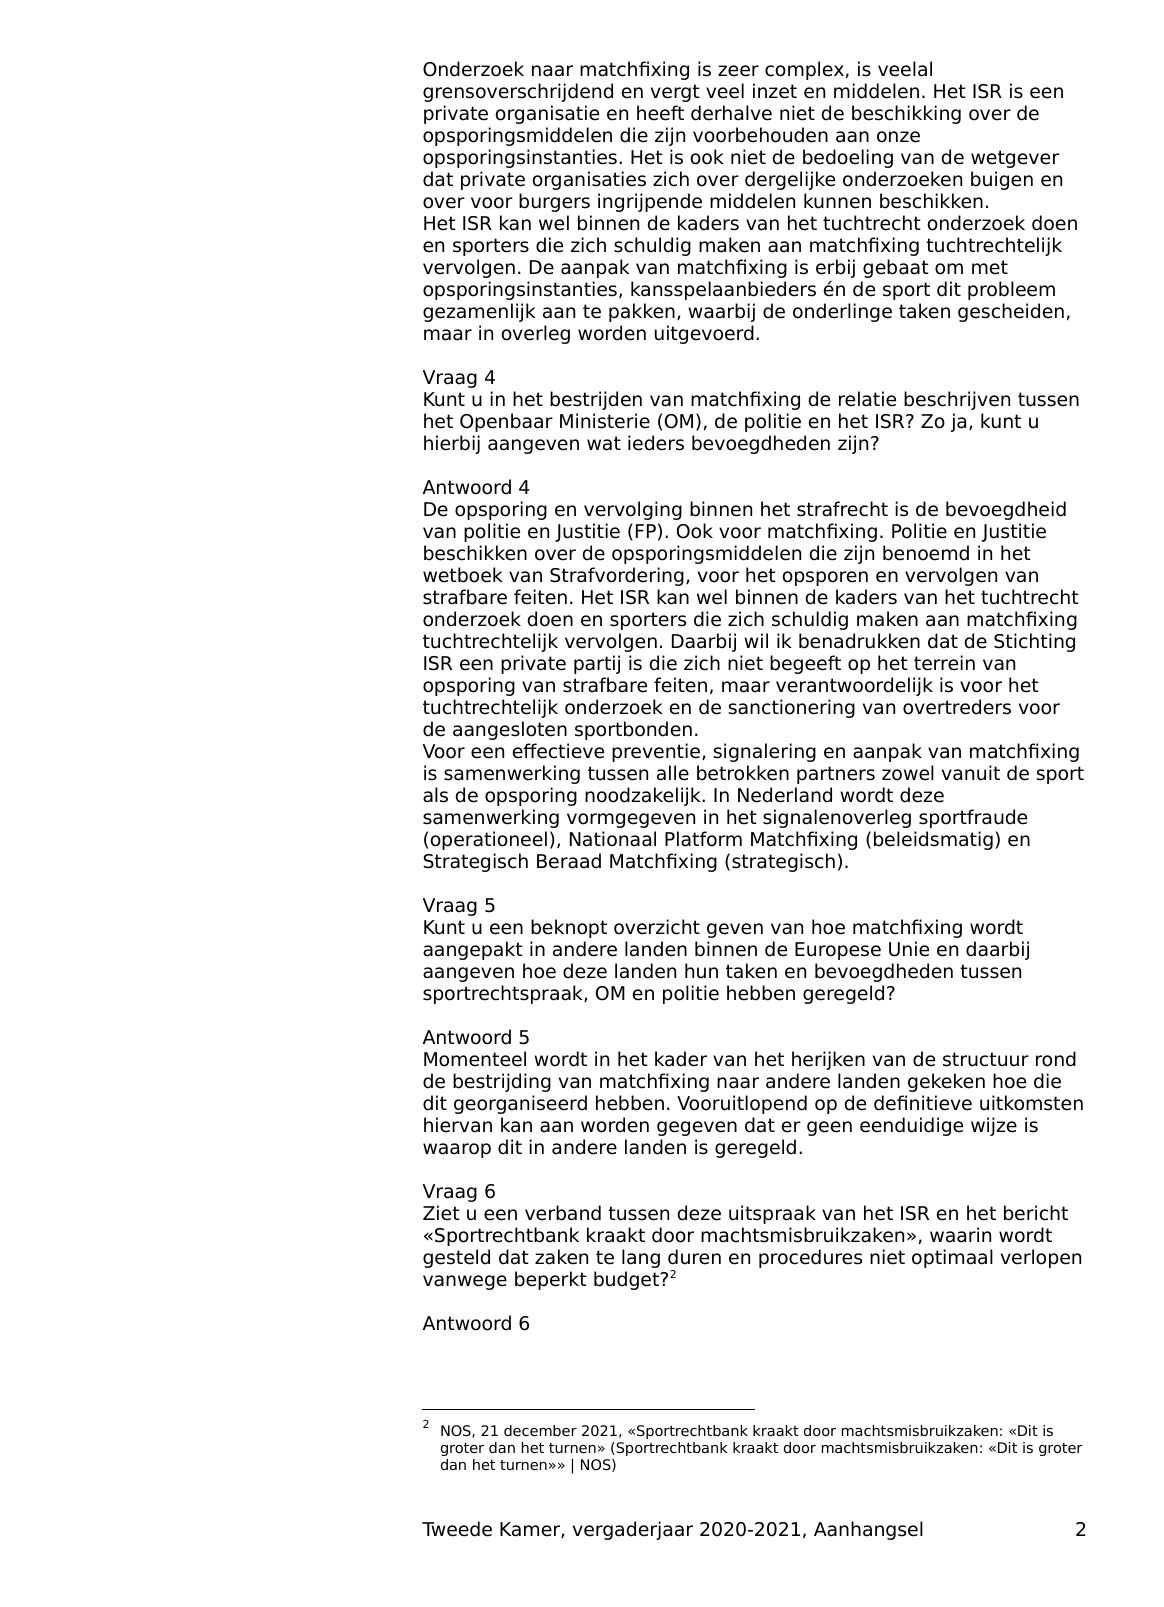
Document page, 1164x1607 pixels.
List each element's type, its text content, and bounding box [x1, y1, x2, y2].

text Het ISR kan wel binnen de kaders van het tuchtrecht onderzoek doen en sporters die zich schuldig maken aan matchfixing tuchtrechtelijk vervolgen. De aanpak van matchfixing is erbij gebaat om met opsporingsinstanties, kansspelaanbieders én de sport dit probleem gezamenlijk aan te pakken, waarbij de onderlinge taken gescheiden, maar in overleg worden uitgevoerd. [422, 213, 1087, 345]
text Ziet u een verband tussen deze uitspraak van het ISR en het bericht «Sportrechtbank kraakt door machtsmisbruikzaken», waarin wordt gesteld dat zaken te lang duren en procedures niet optimaal verlopen vanwege beperkt budget? [422, 1203, 1087, 1291]
text Momenteel wordt in het kader van het herijken van de structuur rond de bestrijding van matchfixing naar andere landen gekeken hoe die dit georganiseerd hebben. Vooruitlopend op de definitieve uitkomsten hiervan kan aan worden gegeven dat er geen eenduidige wijze is waarop dit in andere landen is geregeld. [422, 1049, 1087, 1159]
text Onderzoek naar matchfixing is zeer complex, is veelal grensoverschrijdend en vergt veel inzet en middelen. Het ISR is een private organisatie en heeft derhalve niet de beschikking over de opsporingsmiddelen die zijn voorbehouden aan onze opsporingsinstanties. Het is ook niet de bedoeling van de wetgever dat private organisaties zich over dergelijke onderzoeken buigen en over voor burgers ingrijpende middelen kunnen beschikken. [422, 59, 1087, 213]
text Antwoord 6 [422, 1313, 1087, 1335]
text NOS, 21 december 2021, «Sportrechtbank kraakt door machtsmisbruikzaken: «Dit is groter dan het turnen» (Sportrechtbank kraakt door machtsmisbruikzaken: «Dit is groter dan het turnen»» | NOS) [422, 1418, 1087, 1474]
text Vraag 5 [422, 895, 1087, 917]
text Vraag 6 [422, 1181, 1087, 1203]
text Voor een effectieve preventie, signalering en aanpak van matchfixing is samenwerking tussen alle betrokken partners zowel vanuit de sport als de opsporing noodzakelijk. In Nederland wordt deze samenwerking vormgegeven in het signalenoverleg sportfraude (operationeel), Nationaal Platform Matchfixing (beleidsmatig) en Strategisch Beraad Matchfixing (strategisch). [422, 741, 1087, 873]
text Vraag 4 [422, 367, 1087, 389]
text De opsporing en vervolging binnen het strafrecht is de bevoegdheid van politie en Justitie (FP). Ook voor matchfixing. Politie en Justitie beschikken over de opsporingsmiddelen die zijn benoemd in het wetboek van Strafvordering, voor het opsporen en vervolgen van strafbare feiten. Het ISR kan wel binnen de kaders van het tuchtrecht onderzoek doen en sporters die zich schuldig maken aan matchfixing tuchtrechtelijk vervolgen. Daarbij wil ik benadrukken dat de Stichting ISR een private partij is die zich niet begeeft op het terrein van opsporing van strafbare feiten, maar verantwoordelijk is voor het tuchtrechtelijk onderzoek en de sanctionering van overtreders voor de aangesloten sportbonden. [422, 499, 1087, 741]
text Antwoord 4 [422, 477, 1087, 499]
text Kunt u in het bestrijden van matchfixing de relatie beschrijven tussen het Openbaar Ministerie (OM), de politie en het ISR? Zo ja, kunt u hierbij aangeven wat ieders bevoegdheden zijn? [422, 389, 1087, 455]
text Kunt u een beknopt overzicht geven van hoe matchfixing wordt aangepakt in andere landen binnen de Europese Unie en daarbij aangeven hoe deze landen hun taken en bevoegdheden tussen sportrechtspraak, OM en politie hebben geregeld? [422, 917, 1087, 1005]
text Antwoord 5 [422, 1027, 1087, 1049]
